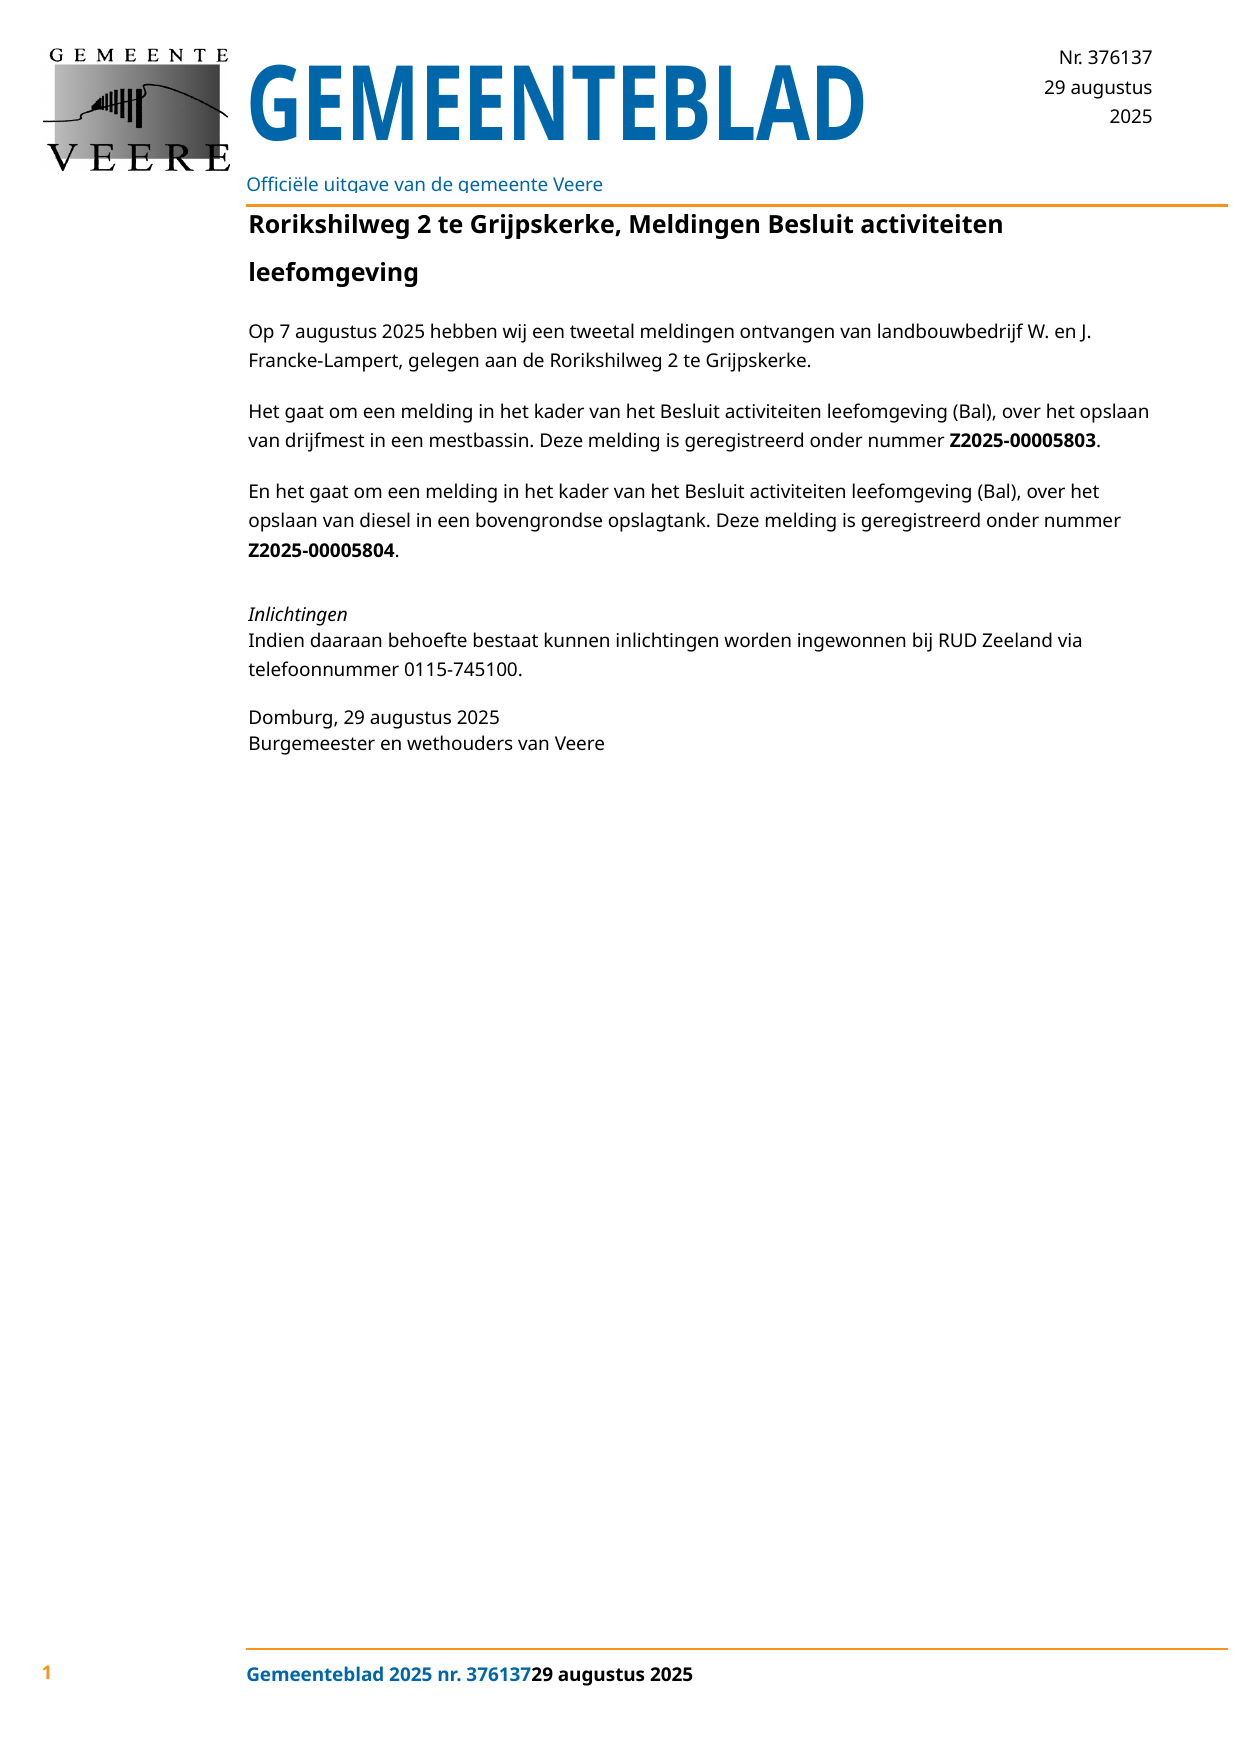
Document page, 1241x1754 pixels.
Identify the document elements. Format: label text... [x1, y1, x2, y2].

text Inlichtingen [248, 601, 1152, 627]
text Domburg, 29 augustus 2025 [248, 704, 1152, 730]
text Het gaat om een melding in het kader van het Besluit activiteiten leefomgeving (Bal), over het opslaan van drijfmest in een mestbassin. Deze melding is geregistreerd onder nummer Z2025-00005803. [248, 398, 1152, 453]
text Op 7 augustus 2025 hebben wij een tweetal meldingen ontvangen van landbouwbedrijf W. en J. Francke-Lampert, gelegen aan de Rorikshilweg 2 te Grijpskerke. [248, 318, 1152, 373]
text Indien daaraan behoefte bestaat kunnen inlichtingen worden ingewonnen bij RUD Zeeland via telefoonnummer 0115-745100. [248, 627, 1152, 682]
picture [41, 47, 231, 172]
text Rorikshilweg 2 te Grijpskerke, Meldingen Besluit activiteiten leefomgeving [248, 207, 1152, 288]
text En het gaat om een melding in het kader van het Besluit activiteiten leefomgeving (Bal), over het opslaan van diesel in een bovengrondse opslagtank. Deze melding is geregistreerd onder nummer Z2025-00005804. [248, 478, 1152, 563]
text Burgemeester en wethouders van Veere [248, 730, 1152, 756]
